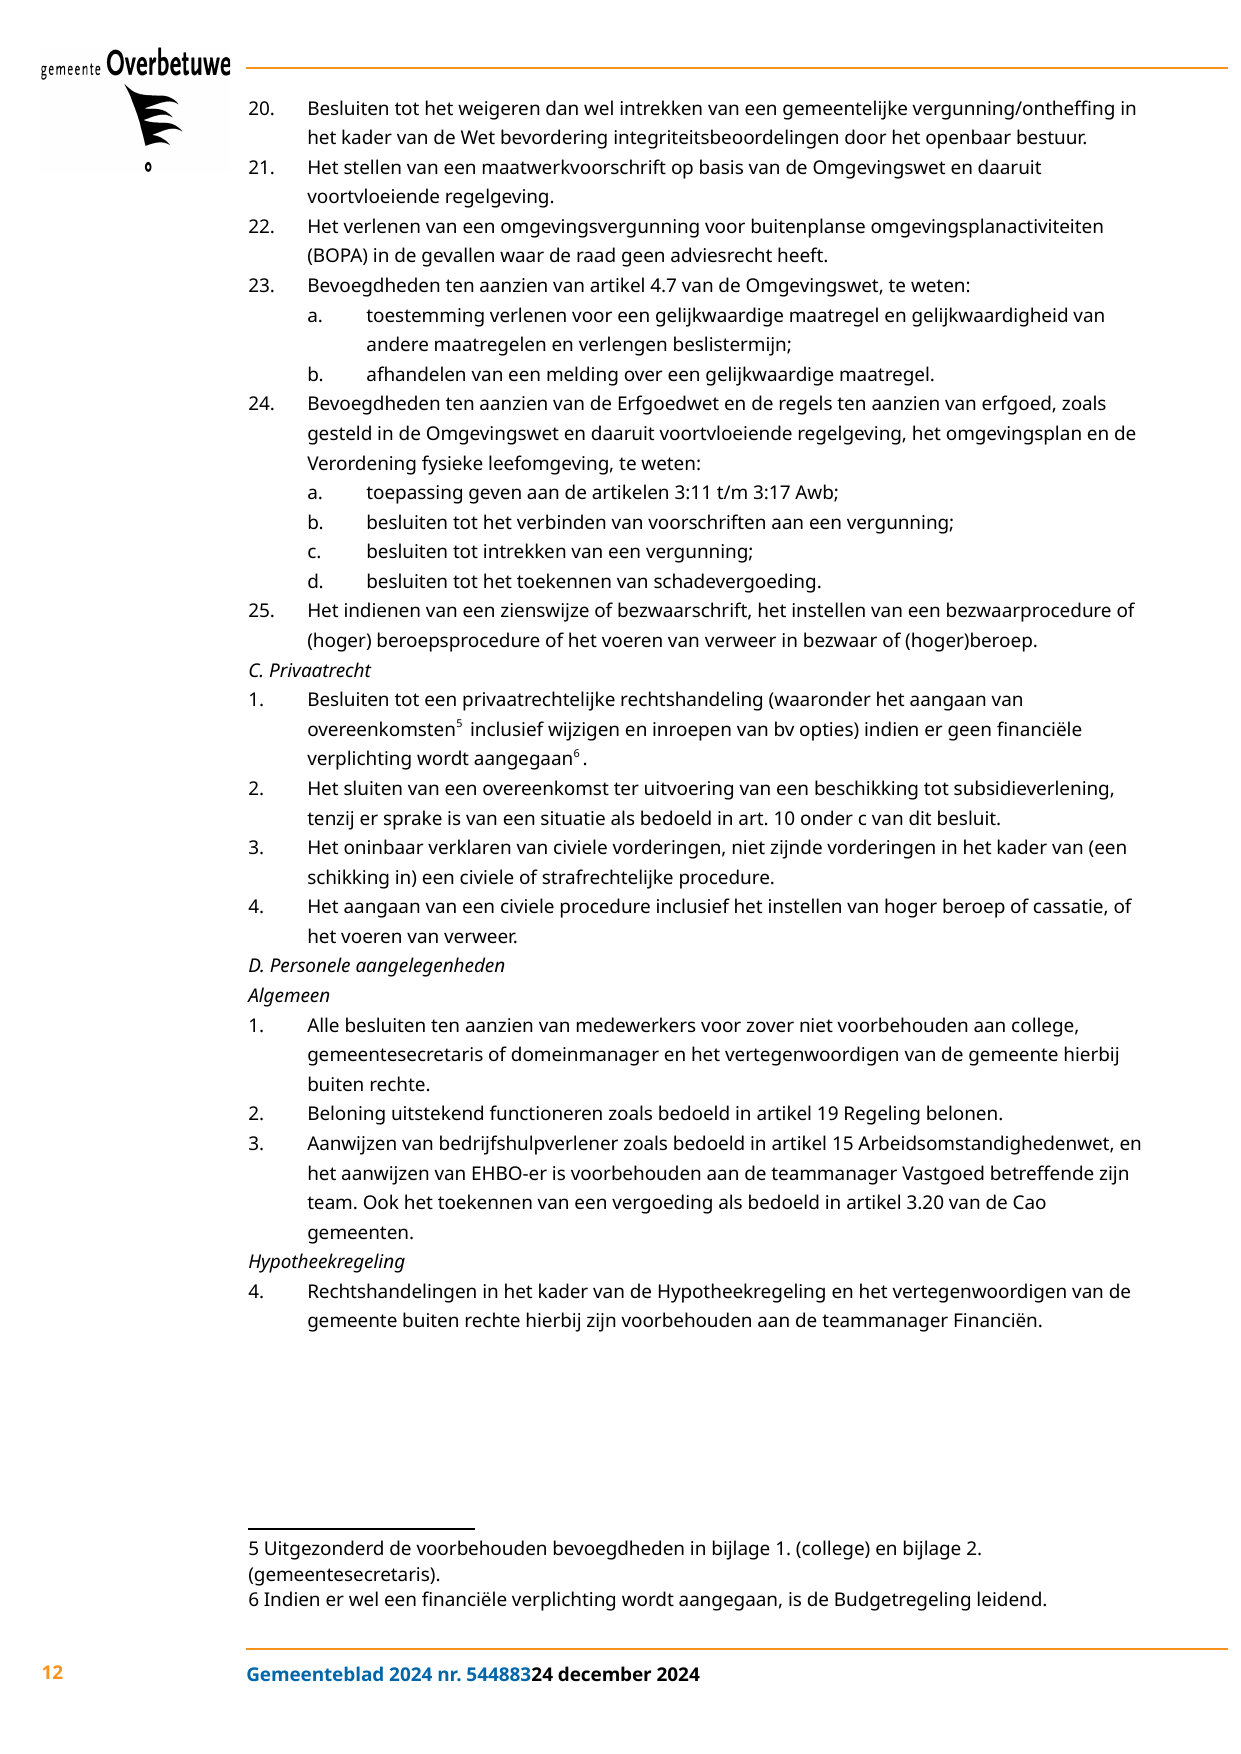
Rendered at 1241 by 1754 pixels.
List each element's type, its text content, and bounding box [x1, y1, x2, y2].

list Het stellen van een maatwerkvoorschrift op basis van de Omgevingswet en daaruit voortvloeiende regelgeving. [248, 154, 1152, 209]
text Algemeen [248, 982, 1152, 1008]
list Alle besluiten ten aanzien van medewerkers voor zover niet voorbehouden aan college, gemeentesecretaris of domeinmanager en het vertegenwoordigen van de gemeente hierbij buiten rechte. [248, 1012, 1152, 1097]
list Besluiten tot het weigeren dan wel intrekken van een gemeentelijke vergunning/ontheffing in het kader van de Wet bevordering integriteitsbeoordelingen door het openbaar bestuur. [248, 95, 1152, 150]
list Bevoegdheden ten aanzien van de Erfgoedwet en de regels ten aanzien van erfgoed, zoals gesteld in de Omgevingswet en daaruit voortvloeiende regelgeving, het omgevingsplan en de Verordening fysieke leefomgeving, te weten: [248, 391, 1152, 476]
list Uitgezonderd de voorbehouden bevoegdheden in bijlage 1. (college) en bijlage 2. (gemeentesecretaris). [248, 1535, 1152, 1586]
list Indien er wel een financiële verplichting wordt aangegaan, is de Budgetregeling leidend. [248, 1586, 1152, 1612]
list Het verlenen van een omgevingsvergunning voor buitenplanse omgevingsplanactiviteiten (BOPA) in de gevallen waar de raad geen adviesrecht heeft. [248, 213, 1152, 268]
list Het aangaan van een civiele procedure inclusief het instellen van hoger beroep of cassatie, of het voeren van verweer. [248, 893, 1152, 949]
text D. Personele aangelegenheden [248, 953, 1152, 978]
picture [41, 47, 231, 172]
list toestemming verlenen voor een gelijkwaardige maatregel en gelijkwaardigheid van andere maatregelen en verlengen beslistermijn; [307, 302, 1152, 357]
list Besluiten tot een privaatrechtelijke rechtshandeling (waaronder het aangaan van overeenkomsten inclusief wijzigen en inroepen van bv opties) indien er geen financiële verplichting wordt aangegaan. [248, 686, 1152, 771]
list Beloning uitstekend functioneren zoals bedoeld in artikel 19 Regeling belonen. [248, 1101, 1152, 1126]
list Het sluiten van een overeenkomst ter uitvoering van een beschikking tot subsidieverlening, tenzij er sprake is van een situatie als bedoeld in art. 10 onder c van dit besluit. [248, 775, 1152, 831]
list besluiten tot intrekken van een vergunning; [307, 538, 1152, 564]
list afhandelen van een melding over een gelijkwaardige maatregel. [307, 361, 1152, 387]
list besluiten tot het verbinden van voorschriften aan een vergunning; [307, 509, 1152, 535]
list Rechtshandelingen in het kader van de Hypotheekregeling en het vertegenwoordigen van de gemeente buiten rechte hierbij zijn voorbehouden aan de teammanager Financiën. [248, 1278, 1152, 1333]
list besluiten tot het toekennen van schadevergoeding. [307, 568, 1152, 594]
list Aanwijzen van bedrijfshulpverlener zoals bedoeld in artikel 15 Arbeidsomstandighedenwet, en het aanwijzen van EHBO-er is voorbehouden aan de teammanager Vastgoed betreffende zijn team. Ook het toekennen van een vergoeding als bedoeld in artikel 3.20 van de Cao gemeenten. [248, 1130, 1152, 1245]
list toepassing geven aan de artikelen 3:11 t/m 3:17 Awb; [307, 479, 1152, 505]
text C. Privaatrecht [248, 657, 1152, 683]
list Het indienen van een zienswijze of bezwaarschrift, het instellen van een bezwaarprocedure of (hoger) beroepsprocedure of het voeren van verweer in bezwaar of (hoger)beroep. [248, 598, 1152, 653]
text Hypotheekregeling [248, 1248, 1152, 1274]
list Het oninbaar verklaren van civiele vorderingen, niet zijnde vorderingen in het kader van (een schikking in) een civiele of strafrechtelijke procedure. [248, 834, 1152, 890]
list Bevoegdheden ten aanzien van artikel 4.7 van de Omgevingswet, te weten: [248, 272, 1152, 298]
